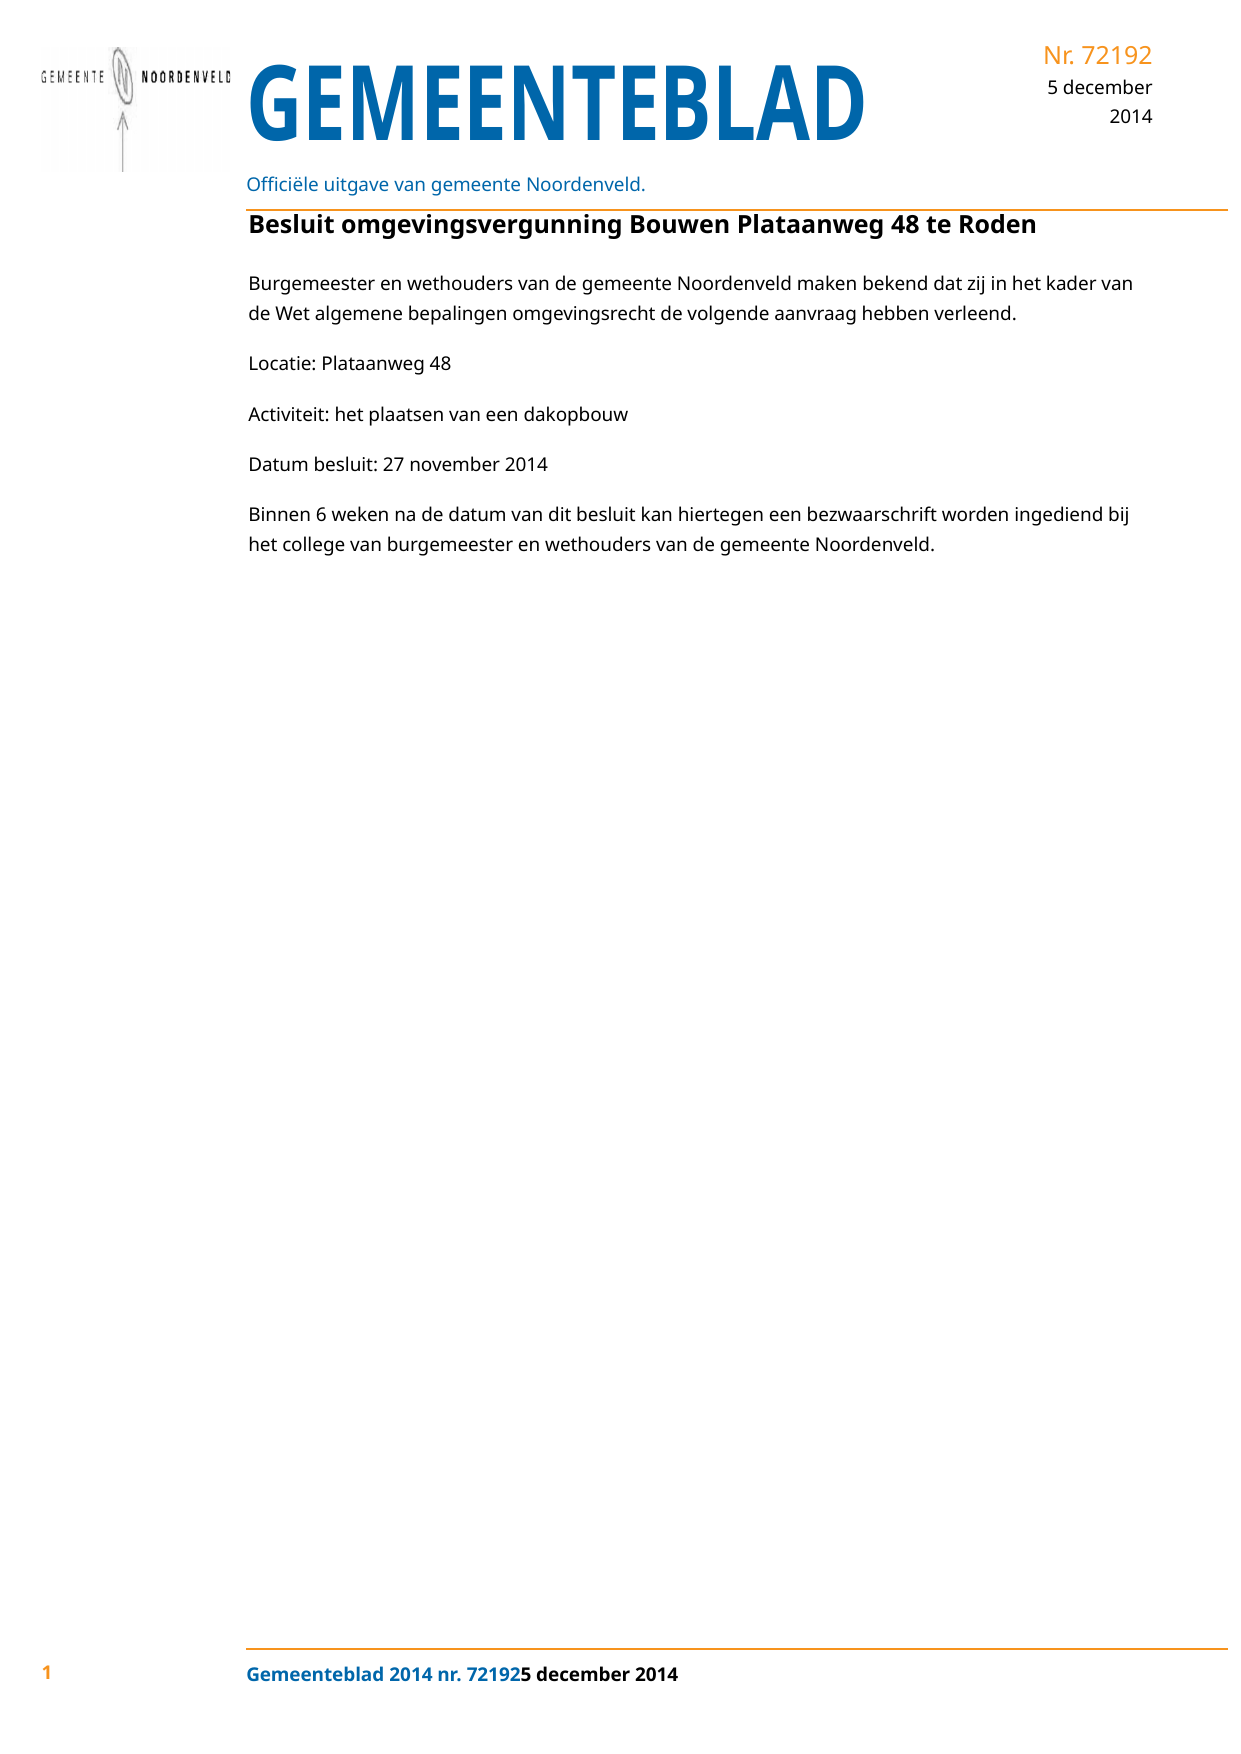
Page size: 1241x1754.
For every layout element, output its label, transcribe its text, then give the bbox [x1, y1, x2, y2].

text Activiteit: het plaatsen van een dakopbouw [248, 401, 1152, 426]
text Burgemeester en wethouders van de gemeente Noordenveld maken bekend dat zij in het kader van de Wet algemene bepalingen omgevingsrecht de volgende aanvraag hebben verleend. [248, 270, 1152, 326]
text Binnen 6 weken na de datum van dit besluit kan hiertegen een bezwaarschrift worden ingediend bij het college van burgemeester en wethouders van de gemeente Noordenveld. [248, 502, 1152, 557]
text Datum besluit: 27 november 2014 [248, 451, 1152, 477]
text Locatie: Plataanweg 48 [248, 350, 1152, 376]
text Besluit omgevingsvergunning Bouwen Plataanweg 48 te Roden [248, 211, 1152, 241]
picture [41, 47, 231, 172]
